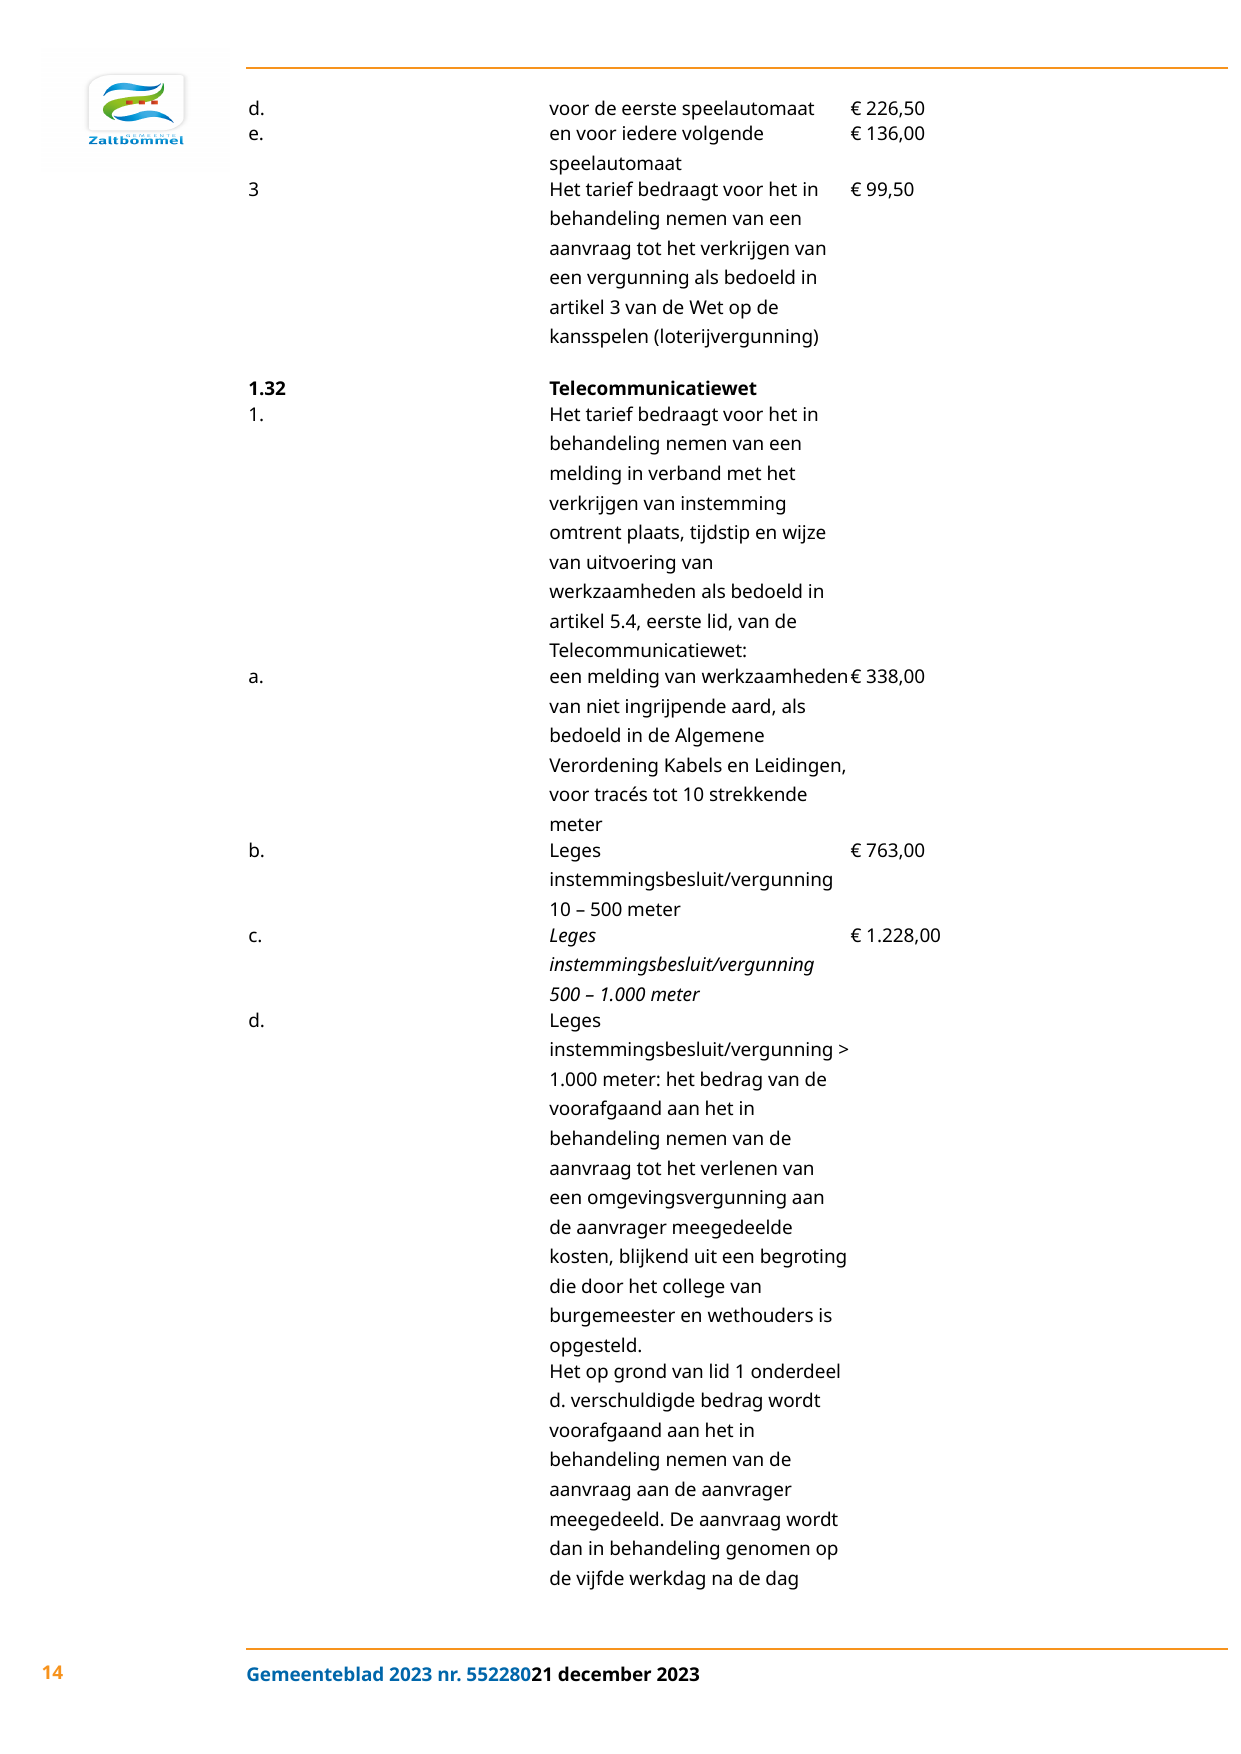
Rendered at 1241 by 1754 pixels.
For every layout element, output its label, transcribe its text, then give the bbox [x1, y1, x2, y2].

table_cell c. [248, 922, 549, 1007]
picture [41, 47, 231, 172]
table_cell voor de eerste speelautomaat [549, 95, 850, 121]
table_cell 1. [248, 401, 549, 663]
table_cell [850, 350, 1152, 375]
table_cell € 99,50 [850, 176, 1152, 349]
table_cell [850, 401, 1152, 663]
table_cell een melding van werkzaamheden van niet ingrijpende aard, als bedoeld in de Algemene Verordening Kabels en Leidingen, voor tracés tot 10 strekkende meter [549, 663, 850, 837]
table_cell [850, 1358, 1152, 1591]
table_cell € 1.228,00 [850, 922, 1152, 1007]
table_cell Het tarief bedraagt voor het in behandeling nemen van een aanvraag tot het verkrijgen van een vergunning als bedoeld in artikel 3 van de Wet op de kansspelen (loterijvergunning) [549, 176, 850, 349]
table_cell [850, 1007, 1152, 1358]
table_cell 3 [248, 176, 549, 349]
table_cell d. [248, 95, 549, 121]
table_cell € 763,00 [850, 837, 1152, 922]
table_cell Leges instemmingsbesluit/vergunning 500 – 1.000 meter [549, 922, 850, 1007]
table_cell Leges instemmingsbesluit/vergunning 10 – 500 meter [549, 837, 850, 922]
table_cell [248, 350, 549, 375]
table_cell Het op grond van lid 1 onderdeel d. verschuldigde bedrag wordt voorafgaand aan het in behandeling nemen van de aanvraag aan de aanvrager meegedeeld. De aanvraag wordt dan in behandeling genomen op de vijfde werkdag na de dag [549, 1358, 850, 1591]
table_cell en voor iedere volgende speelautomaat [549, 121, 850, 176]
table_cell [549, 350, 850, 375]
table_cell e. [248, 121, 549, 176]
table_cell € 226,50 [850, 95, 1152, 121]
table_cell Leges instemmingsbesluit/vergunning > 1.000 meter: het bedrag van de voorafgaand aan het in behandeling nemen van de aanvraag tot het verlenen van een omgevingsvergunning aan de aanvrager meegedeelde kosten, blijkend uit een begroting die door het college van burgemeester en wethouders is opgesteld. [549, 1007, 850, 1358]
table_cell a. [248, 663, 549, 837]
table_cell 1.32 [248, 375, 549, 401]
table_cell Het tarief bedraagt voor het in behandeling nemen van een melding in verband met het verkrijgen van instemming omtrent plaats, tijdstip en wijze van uitvoering van werkzaamheden als bedoeld in artikel 5.4, eerste lid, van de Telecommunicatiewet: [549, 401, 850, 663]
table_cell € 136,00 [850, 121, 1152, 176]
table_cell Telecommunicatiewet [549, 375, 850, 401]
table_cell [248, 1358, 549, 1591]
table_cell [850, 375, 1152, 401]
table_cell d. [248, 1007, 549, 1358]
table_cell b. [248, 837, 549, 922]
table_cell € 338,00 [850, 663, 1152, 837]
